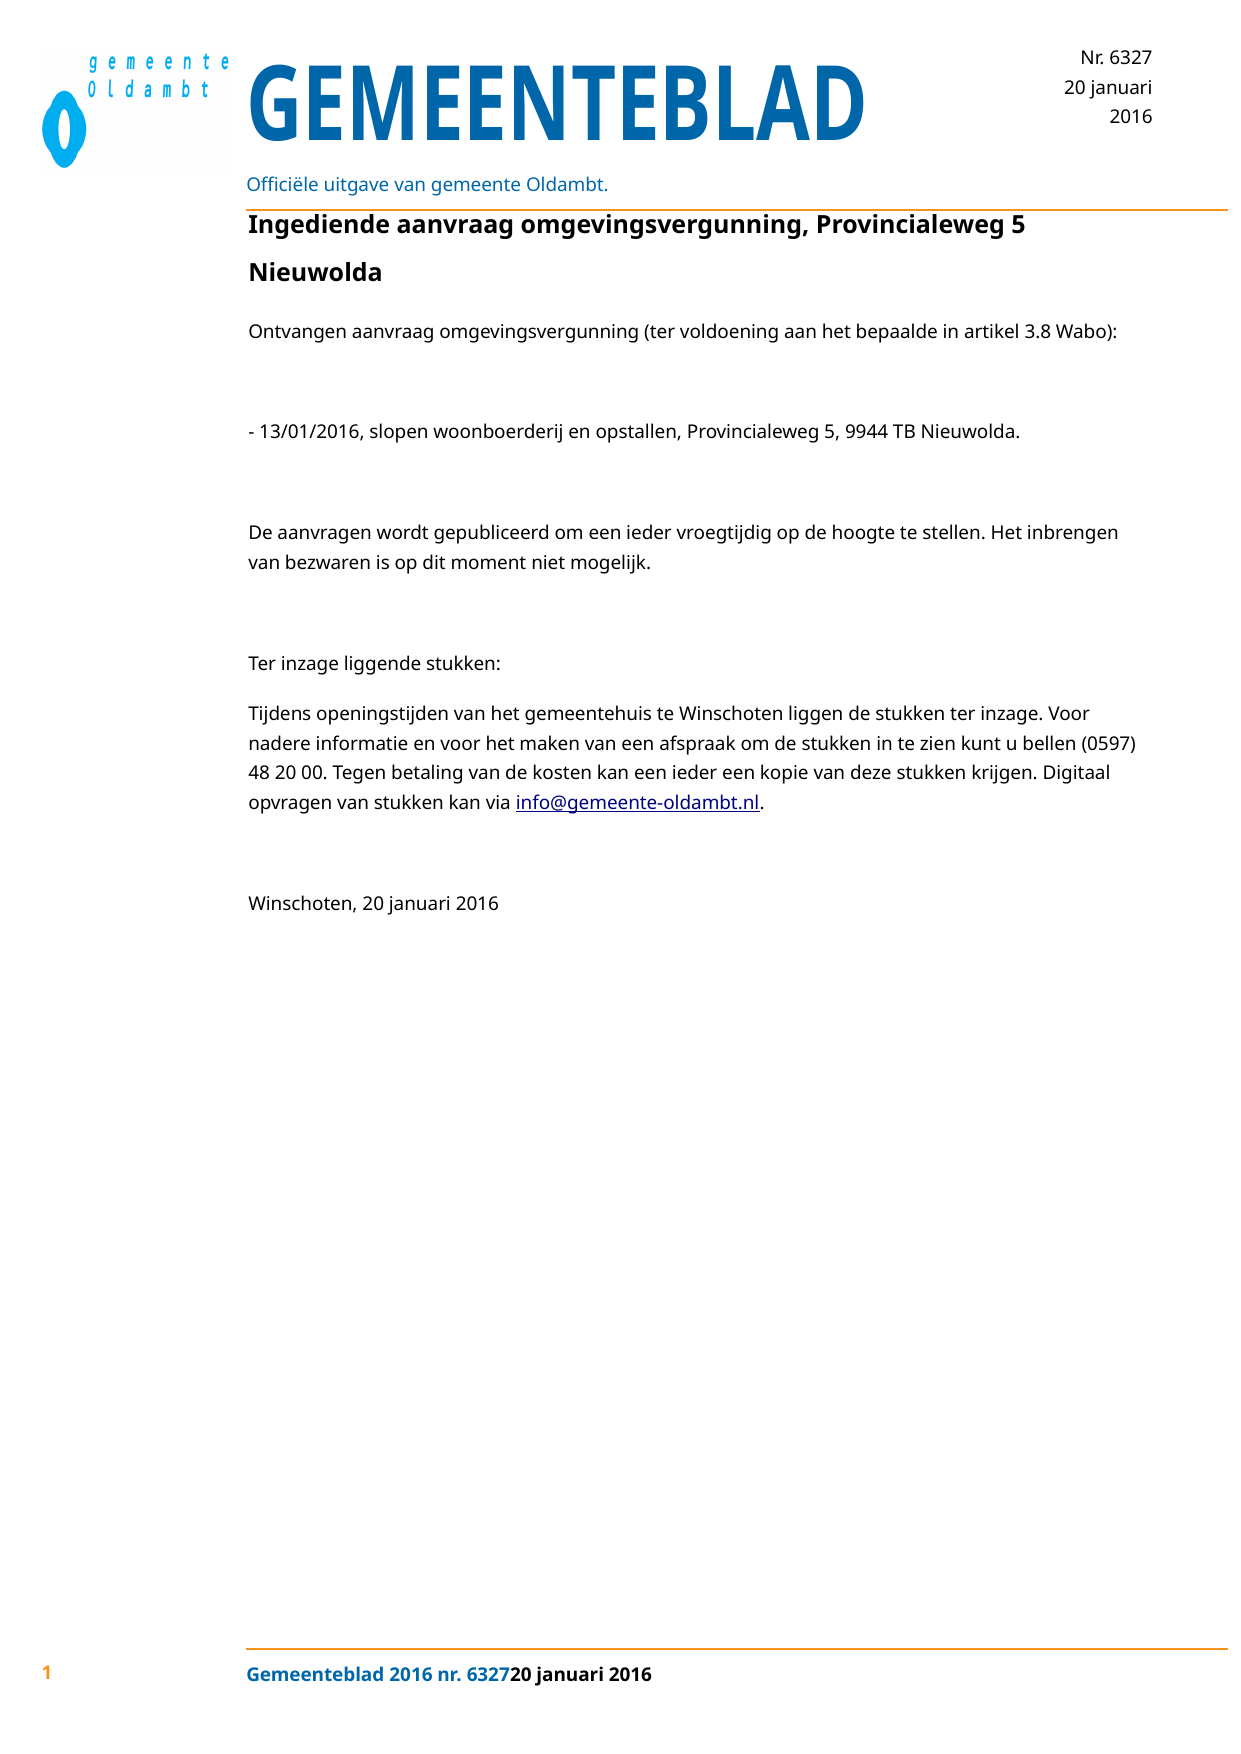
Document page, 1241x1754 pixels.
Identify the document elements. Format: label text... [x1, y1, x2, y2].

text Tijdens openingstijden van het gemeentehuis te Winschoten liggen de stukken ter inzage. Voor nadere informatie en voor het maken van een afspraak om de stukken in te zien kunt u bellen (0597) 48 20 00. Tegen betaling van de kosten kan een ieder een kopie van deze stukken krijgen. Digitaal opvragen van stukken kan via info@gemeente-oldambt.nl. [248, 700, 1152, 815]
text De aanvragen wordt gepubliceerd om een ieder vroegtijdig op de hoogte te stellen. Het inbrengen van bezwaren is op dit moment niet mogelijk. [248, 519, 1152, 575]
text Winschoten, 20 januari 2016 [248, 890, 1152, 916]
text - 13/01/2016, slopen woonboerderij en opstallen, Provincialeweg 5, 9944 TB Nieuwolda. [248, 419, 1152, 444]
text Ter inzage liggende stukken: [248, 650, 1152, 676]
text Ingediende aanvraag omgevingsvergunning, Provincialeweg 5 Nieuwolda [248, 211, 1152, 288]
picture [41, 47, 231, 172]
text Ontvangen aanvraag omgevingsvergunning (ter voldoening aan het bepaalde in artikel 3.8 Wabo): [248, 318, 1152, 344]
